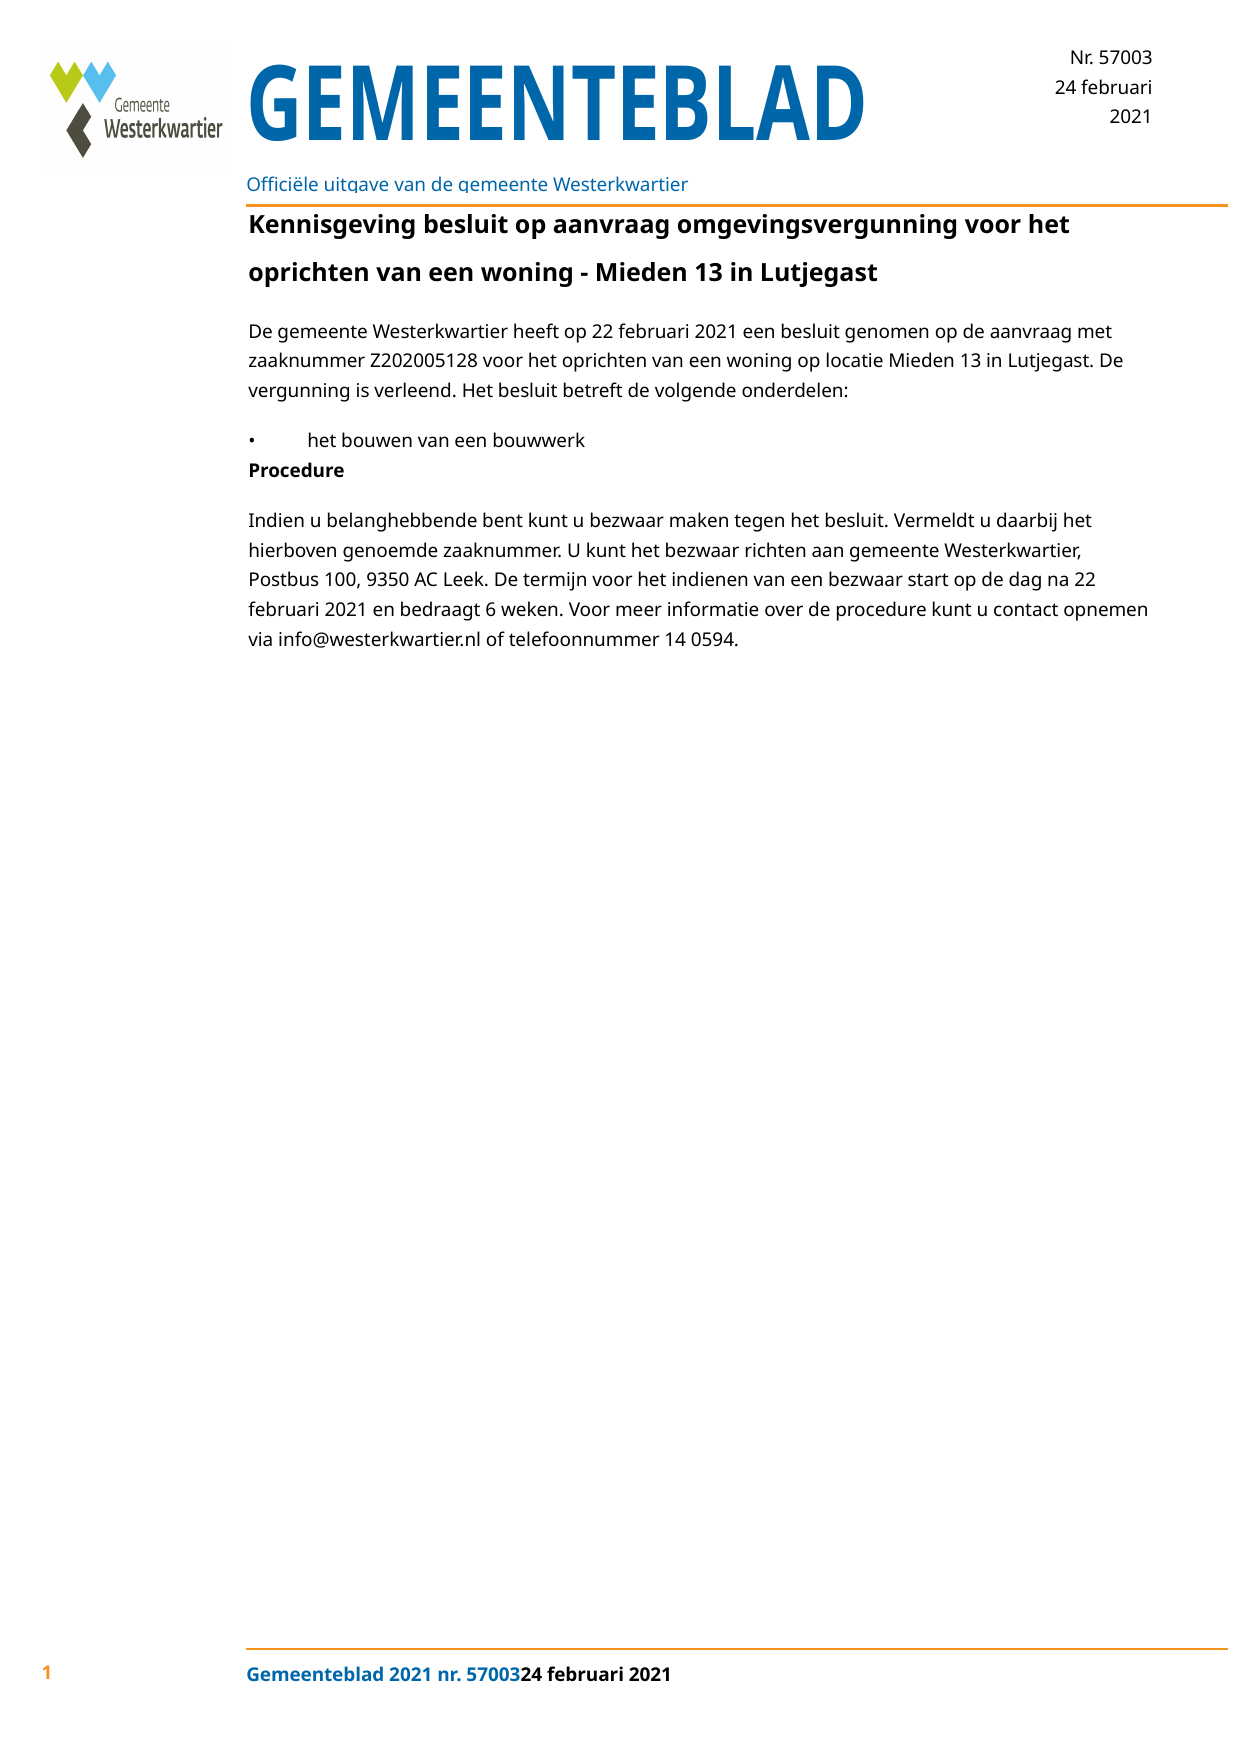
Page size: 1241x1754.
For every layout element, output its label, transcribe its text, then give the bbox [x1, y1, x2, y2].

text Procedure [248, 457, 1152, 483]
text Indien u belanghebbende bent kunt u bezwaar maken tegen het besluit. Vermeldt u daarbij het hierboven genoemde zaaknummer. U kunt het bezwaar richten aan gemeente Westerkwartier, Postbus 100, 9350 AC Leek. De termijn voor het indienen van een bezwaar start op de dag na 22 februari 2021 en bedraagt 6 weken. Voor meer informatie over de procedure kunt u contact opnemen via info@westerkwartier.nl of telefoonnummer 14 0594. [248, 507, 1152, 652]
picture [41, 47, 231, 172]
list het bouwen van een bouwwerk [248, 427, 1152, 453]
text Kennisgeving besluit op aanvraag omgevingsvergunning voor het oprichten van een woning - Mieden 13 in Lutjegast [248, 207, 1152, 288]
text De gemeente Westerkwartier heeft op 22 februari 2021 een besluit genomen op de aanvraag met zaaknummer Z202005128 voor het oprichten van een woning op locatie Mieden 13 in Lutjegast. De vergunning is verleend. Het besluit betreft de volgende onderdelen: [248, 318, 1152, 403]
